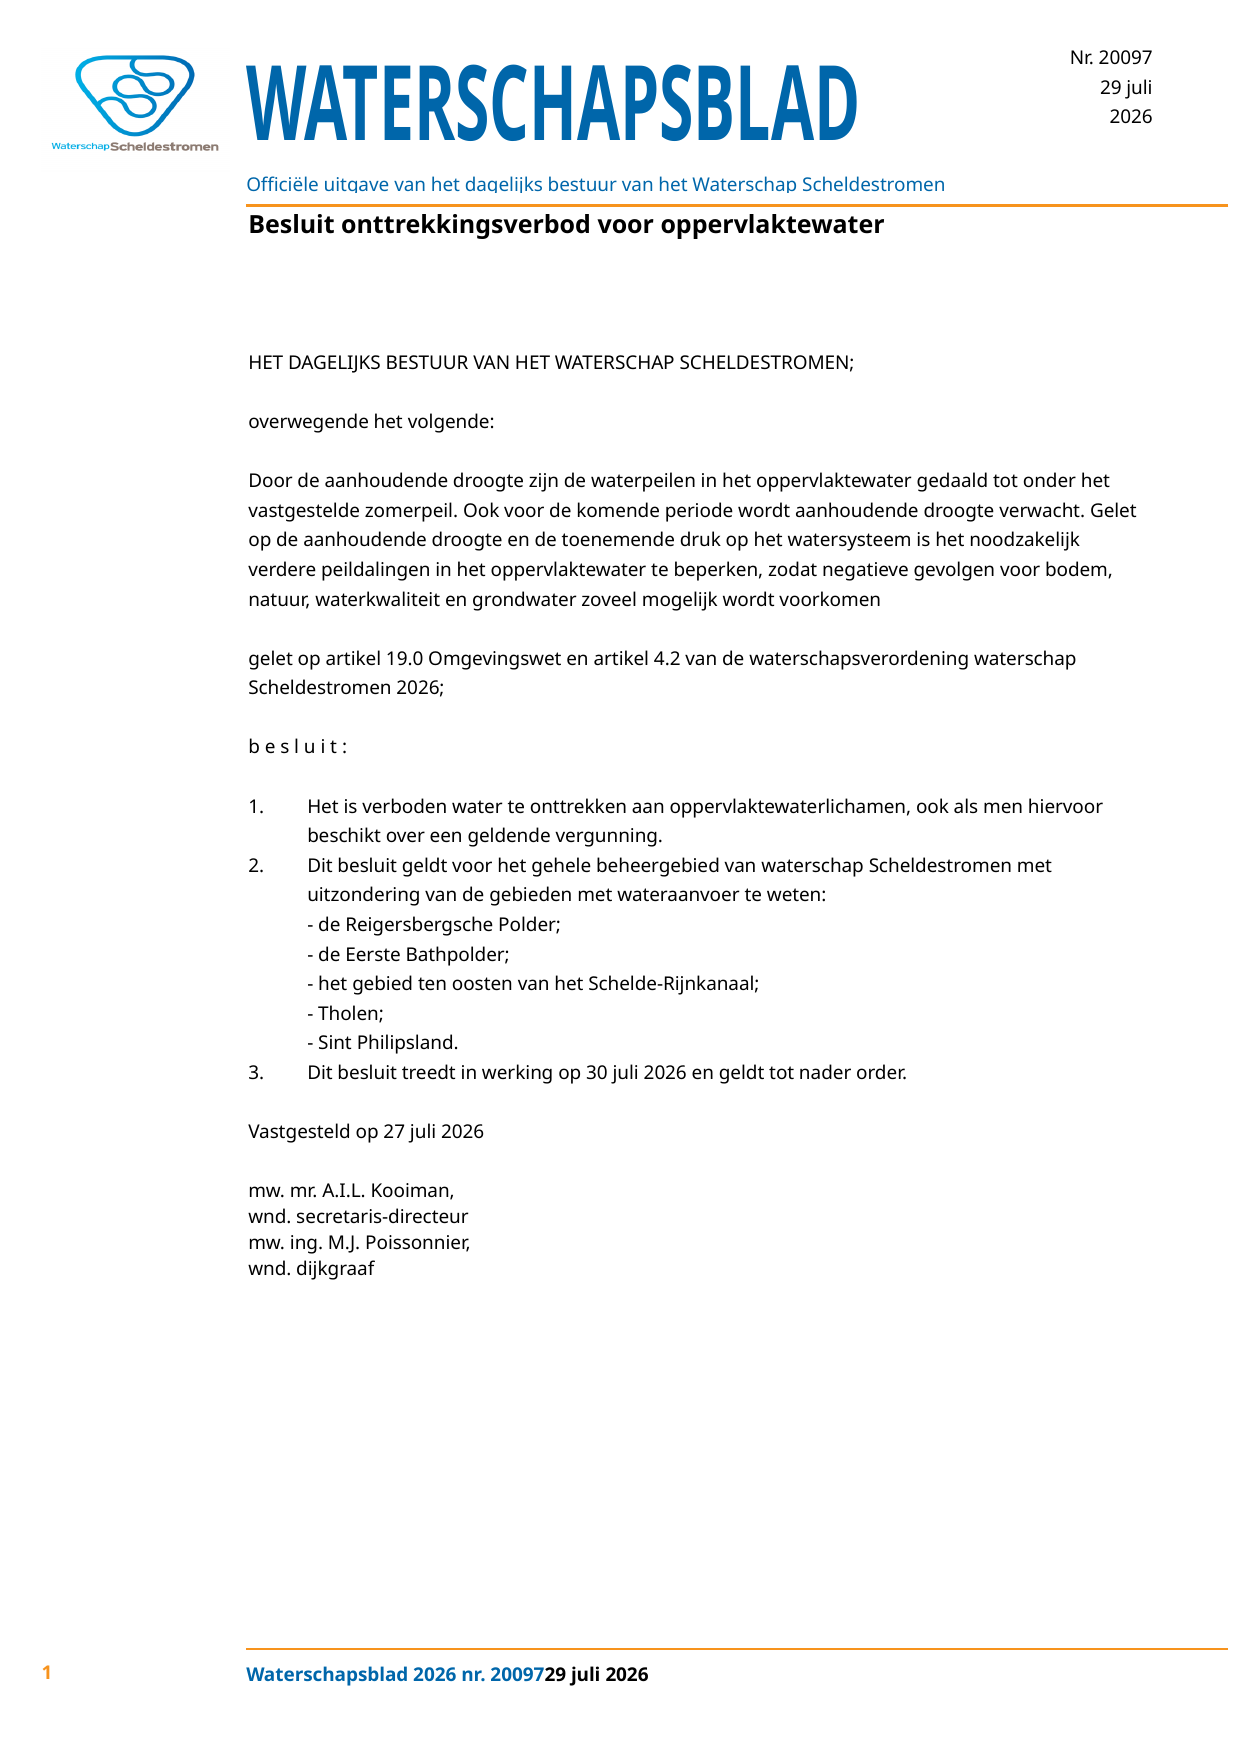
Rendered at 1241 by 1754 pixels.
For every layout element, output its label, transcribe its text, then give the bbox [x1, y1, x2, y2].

text Vastgesteld op 27 juli 2026 [248, 1118, 1152, 1144]
list Het is verboden water te onttrekken aan oppervlaktewaterlichamen, ook als men hiervoor beschikt over een geldende vergunning. [248, 793, 1152, 848]
text wnd. dijkgraaf [248, 1255, 1152, 1280]
text mw. mr. A.I.L. Kooiman, [248, 1177, 1152, 1203]
list - Tholen; [248, 1000, 1152, 1026]
list Dit besluit treedt in werking op 30 juli 2026 en geldt tot nader order. [248, 1059, 1152, 1085]
list - de Eerste Bathpolder; [248, 941, 1152, 967]
picture [41, 47, 231, 172]
text wnd. secretaris-directeur [248, 1203, 1152, 1229]
text Door de aanhoudende droogte zijn de waterpeilen in het oppervlaktewater gedaald tot onder het vastgestelde zomerpeil. Ook voor de komende periode wordt aanhoudende droogte verwacht. Gelet op de aanhoudende droogte en de toenemende druk op het watersysteem is het noodzakelijk verdere peildalingen in het oppervlaktewater te beperken, zodat negatieve gevolgen voor bodem, natuur, waterkwaliteit en grondwater zoveel mogelijk wordt voorkomen [248, 467, 1152, 612]
list - Sint Philipsland. [248, 1029, 1152, 1055]
list Dit besluit geldt voor het gehele beheergebied van waterschap Scheldestromen met uitzondering van de gebieden met wateraanvoer te weten: [248, 852, 1152, 907]
text HET DAGELIJKS BESTUUR VAN HET WATERSCHAP SCHELDESTROMEN; [248, 349, 1152, 375]
list - het gebied ten oosten van het Schelde-Rijnkanaal; [248, 970, 1152, 996]
text mw. ing. M.J. Poissonnier, [248, 1229, 1152, 1255]
list - de Reigersbergsche Polder; [248, 911, 1152, 937]
text gelet op artikel 19.0 Omgevingswet en artikel 4.2 van de waterschapsverordening waterschap Scheldestromen 2026; [248, 645, 1152, 700]
text overwegende het volgende: [248, 408, 1152, 434]
text b e s l u i t : [248, 734, 1152, 759]
text Besluit onttrekkingsverbod voor oppervlaktewater [248, 207, 1152, 241]
